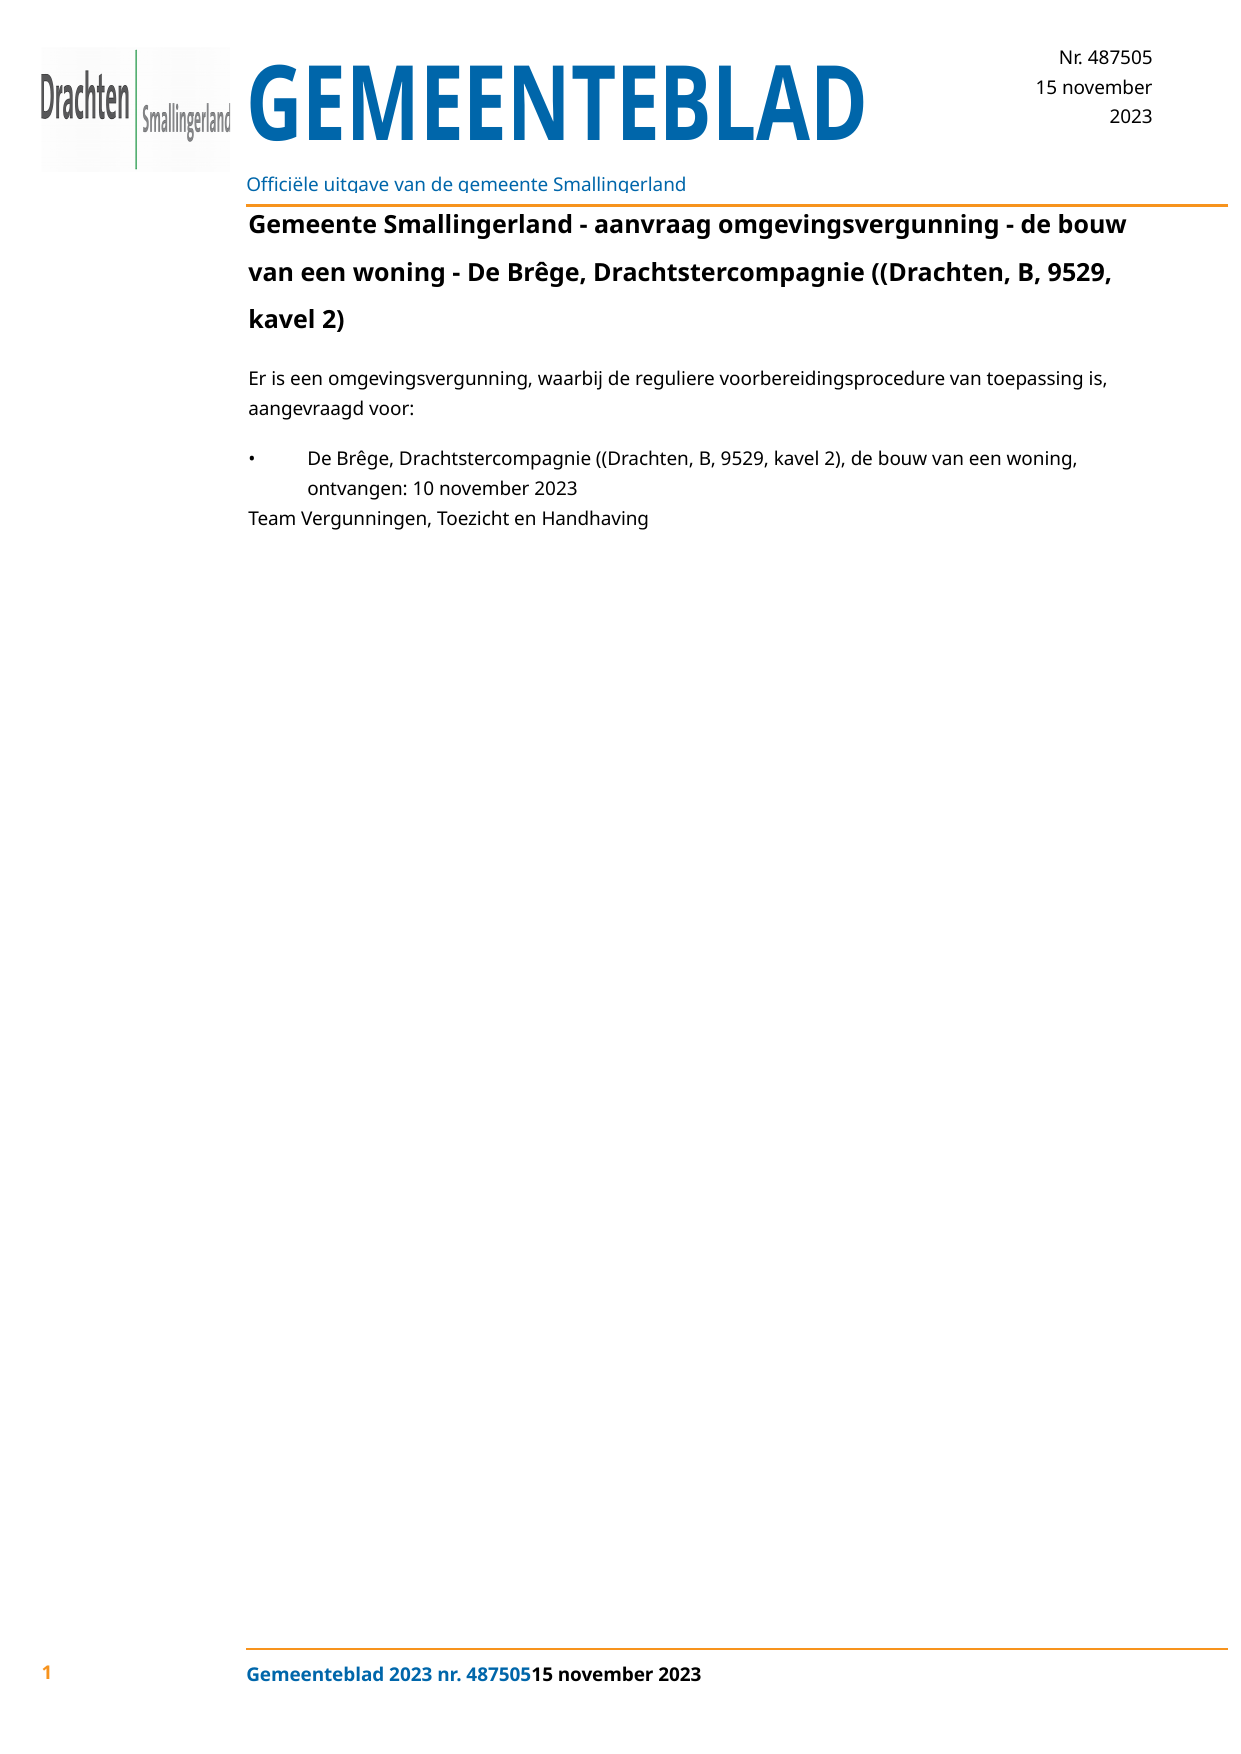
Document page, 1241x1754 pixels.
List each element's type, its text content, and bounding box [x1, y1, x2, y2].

picture [41, 47, 231, 172]
list De Brêge, Drachtstercompagnie ((Drachten, B, 9529, kavel 2), de bouw van een woning, ontvangen: 10 november 2023 [248, 446, 1152, 501]
text Team Vergunningen, Toezicht en Handhaving [248, 505, 1152, 530]
text Er is een omgevingsvergunning, waarbij de reguliere voorbereidingsprocedure van toepassing is, aangevraagd voor: [248, 366, 1152, 421]
text Gemeente Smallingerland - aanvraag omgevingsvergunning - de bouw van een woning - De Brêge, Drachtstercompagnie ((Drachten, B, 9529, kavel 2) [248, 207, 1152, 336]
